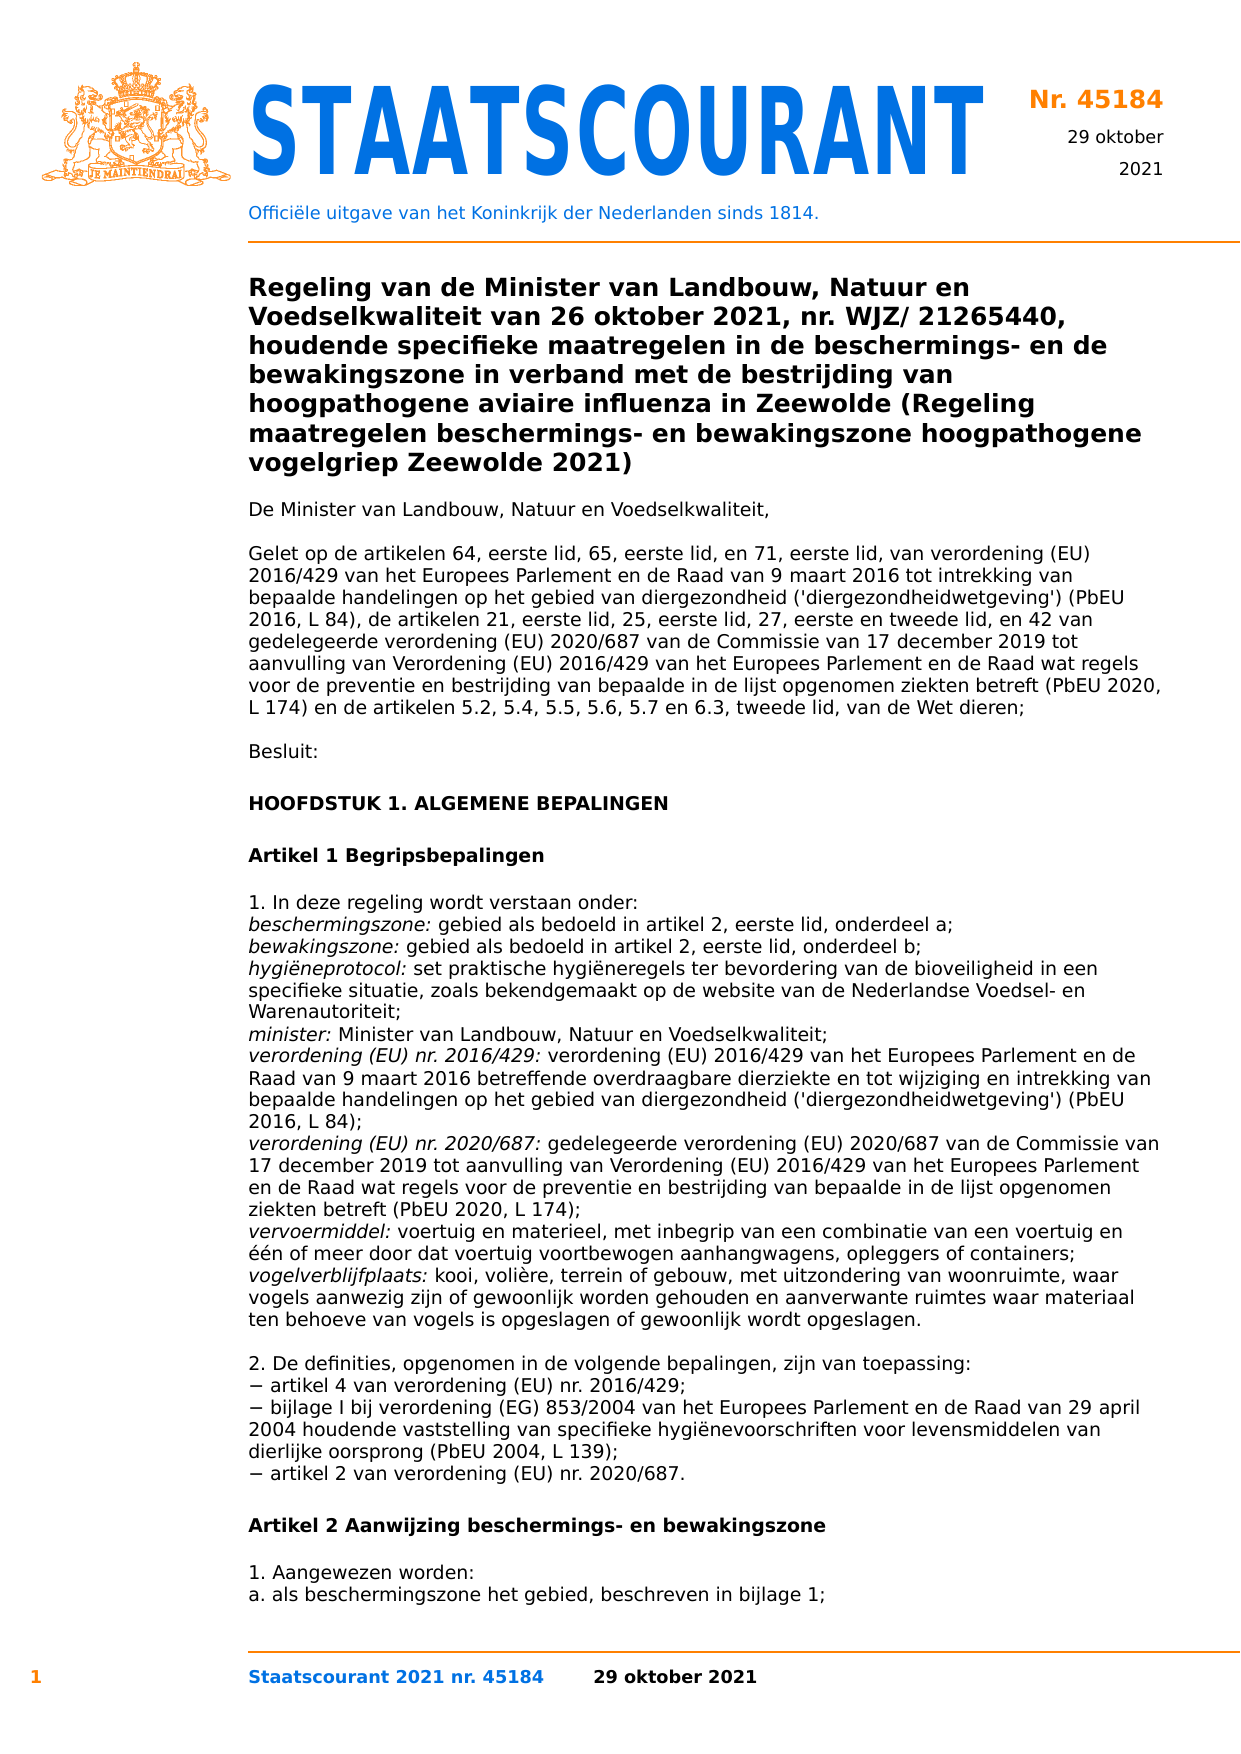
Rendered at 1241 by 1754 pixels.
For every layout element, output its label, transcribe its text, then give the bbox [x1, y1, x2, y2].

text beschermingszone: gebied als bedoeld in artikel 2, eerste lid, onderdeel a; [248, 913, 1163, 936]
subtitle HOOFDSTUK 1. ALGEMENE BEPALINGEN [248, 793, 1163, 814]
table_cell 2021 [998, 153, 1240, 203]
text Besluit: [248, 741, 1163, 763]
table_cell Officiële uitgave van het Koninkrijk der Nederlanden sinds 1814. [248, 203, 1240, 241]
text hygiëneprotocol: set praktische hygiëneregels ter bevordering van de bioveiligheid in een specifieke situatie, zoals bekendgemaakt op de website van de Nederlandse Voedsel- en Warenautoriteit; [248, 957, 1163, 1023]
subtitle Artikel 1 Begripsbepalingen [248, 844, 1163, 867]
text bewakingszone: gebied als bedoeld in artikel 2, eerste lid, onderdeel b; [248, 936, 1163, 957]
table_header [25, 62, 248, 241]
text De Minister van Landbouw, Natuur en Voedselkwaliteit, [248, 499, 1163, 521]
subtitle Regeling van de Minister van Landbouw, Natuur en Voedselkwaliteit van 26 oktober 2021, nr. WJZ/ 21265440, houdende specifieke maatregelen in de beschermings- en de bewakingszone in verband met de bestrijding van hoogpathogene aviaire influenza in Zeewolde (Regeling maatregelen beschermings- en bewakingszone hoogpathogene vogelgriep Zeewolde 2021) [248, 273, 1163, 477]
subtitle Artikel 2 Aanwijzing beschermings- en bewakingszone [248, 1515, 1163, 1537]
text verordening (EU) nr. 2020/687: gedelegeerde verordening (EU) 2020/687 van de Commissie van 17 december 2019 tot aanvulling van Verordening (EU) 2016/429 van het Europees Parlement en de Raad wat regels voor de preventie en bestrijding van bepaalde in de lijst opgenomen ziekten betreft (PbEU 2020, L 174); [248, 1133, 1163, 1221]
text vervoermiddel: voertuig en materieel, met inbegrip van een combinatie van een voertuig en één of meer door dat voertuig voortbewogen aanhangwagens, opleggers of containers; [248, 1221, 1163, 1265]
text a. als beschermingszone het gebied, beschreven in bijlage 1; [248, 1584, 1163, 1606]
table_header Nr. 45184 [998, 62, 1240, 121]
text Gelet op de artikelen 64, eerste lid, 65, eerste lid, en 71, eerste lid, van verordening (EU) 2016/429 van het Europees Parlement en de Raad van 9 maart 2016 tot intrekking van bepaalde handelingen op het gebied van diergezondheid ('diergezondheidwetgeving') (PbEU 2016, L 84), de artikelen 21, eerste lid, 25, eerste lid, 27, eerste en tweede lid, en 42 van gedelegeerde verordening (EU) 2020/687 van de Commissie van 17 december 2019 tot aanvulling van Verordening (EU) 2016/429 van het Europees Parlement en de Raad wat regels voor de preventie en bestrijding van bepaalde in de lijst opgenomen ziekten betreft (PbEU 2020, L 174) en de artikelen 5.2, 5.4, 5.5, 5.6, 5.7 en 6.3, tweede lid, van de Wet dieren; [248, 543, 1163, 719]
text 1. Aangewezen worden: [248, 1562, 1163, 1584]
text 2. De definities, opgenomen in de volgende bepalingen, zijn van toepassing: [248, 1353, 1163, 1375]
text − bijlage I bij verordening (EG) 853/2004 van het Europees Parlement en de Raad van 29 april 2004 houdende vaststelling van specifieke hygiënevoorschriften voor levensmiddelen van dierlijke oorsprong (PbEU 2004, L 139); [248, 1397, 1163, 1463]
text − artikel 2 van verordening (EU) nr. 2020/687. [248, 1463, 1163, 1485]
text verordening (EU) nr. 2016/429: verordening (EU) 2016/429 van het Europees Parlement en de Raad van 9 maart 2016 betreffende overdraagbare dierziekte en tot wijziging en intrekking van bepaalde handelingen op het gebied van diergezondheid ('diergezondheidwetgeving') (PbEU 2016, L 84); [248, 1045, 1163, 1133]
table_header STAATSCOURANT [248, 62, 998, 203]
text − artikel 4 van verordening (EU) nr. 2016/429; [248, 1375, 1163, 1397]
picture [41, 62, 231, 186]
table_cell 29 oktober [998, 121, 1240, 153]
text vogelverblijfplaats: kooi, volière, terrein of gebouw, met uitzondering van woonruimte, waar vogels aanwezig zijn of gewoonlijk worden gehouden en aanverwante ruimtes waar materiaal ten behoeve van vogels is opgeslagen of gewoonlijk wordt opgeslagen. [248, 1265, 1163, 1331]
text 1. In deze regeling wordt verstaan onder: [248, 892, 1163, 913]
text minister: Minister van Landbouw, Natuur en Voedselkwaliteit; [248, 1023, 1163, 1045]
